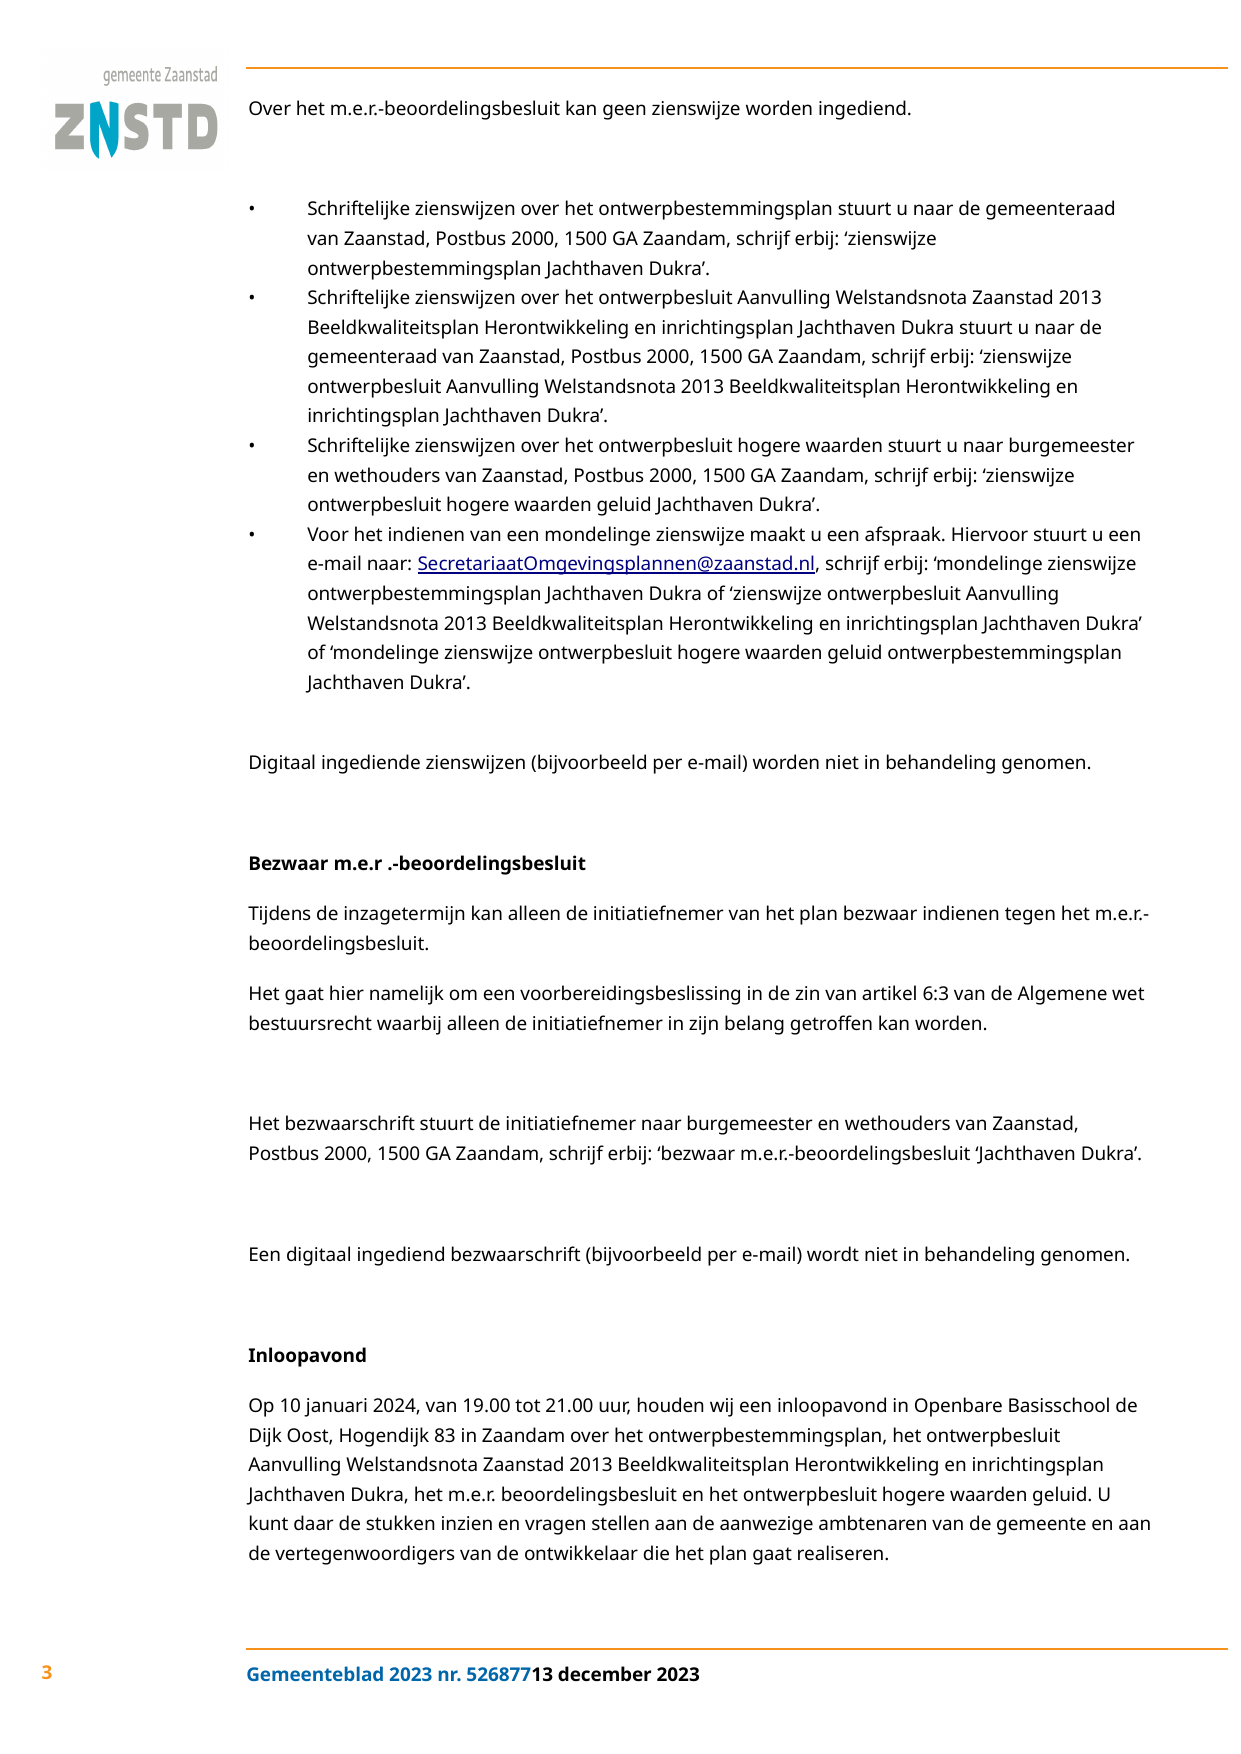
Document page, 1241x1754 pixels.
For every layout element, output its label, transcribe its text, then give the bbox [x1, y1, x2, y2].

list Schriftelijke zienswijzen over het ontwerpbesluit Aanvulling Welstandsnota Zaanstad 2013 Beeldkwaliteitsplan Herontwikkeling en inrichtingsplan Jachthaven Dukra stuurt u naar de gemeenteraad van Zaanstad, Postbus 2000, 1500 GA Zaandam, schrijf erbij: ‘zienswijze ontwerpbesluit Aanvulling Welstandsnota 2013 Beeldkwaliteitsplan Herontwikkeling en inrichtingsplan Jachthaven Dukra’. [248, 284, 1152, 428]
text Een digitaal ingediend bezwaarschrift (bijvoorbeeld per e-mail) wordt niet in behandeling genomen. [248, 1241, 1152, 1267]
text Het gaat hier namelijk om een voorbereidingsbeslissing in de zin van artikel 6:3 van de Algemene wet bestuursrecht waarbij alleen de initiatiefnemer in zijn belang getroffen kan worden. [248, 980, 1152, 1036]
text Over het m.e.r.-beoordelingsbesluit kan geen zienswijze worden ingediend. [248, 95, 1152, 121]
list Schriftelijke zienswijzen over het ontwerpbestemmingsplan stuurt u naar de gemeenteraad van Zaanstad, Postbus 2000, 1500 GA Zaandam, schrijf erbij: ‘zienswijze ontwerpbestemmingsplan Jachthaven Dukra’. [248, 196, 1152, 281]
text Bezwaar m.e.r .-beoordelingsbesluit [248, 850, 1152, 876]
text Inloopavond [248, 1342, 1152, 1368]
text Digitaal ingediende zienswijzen (bijvoorbeeld per e-mail) worden niet in behandeling genomen. [248, 749, 1152, 775]
picture [41, 47, 231, 172]
text Op 10 januari 2024, van 19.00 tot 21.00 uur, houden wij een inloopavond in Openbare Basisschool de Dijk Oost, Hogendijk 83 in Zaandam over het ontwerpbestemmingsplan, het ontwerpbesluit Aanvulling Welstandsnota Zaanstad 2013 Beeldkwaliteitsplan Herontwikkeling en inrichtingsplan Jachthaven Dukra, het m.e.r. beoordelingsbesluit en het ontwerpbesluit hogere waarden geluid. U kunt daar de stukken inzien en vragen stellen aan de aanwezige ambtenaren van de gemeente en aan de vertegenwoordigers van de ontwikkelaar die het plan gaat realiseren. [248, 1392, 1152, 1566]
text Tijdens de inzagetermijn kan alleen de initiatiefnemer van het plan bezwaar indienen tegen het m.e.r.-beoordelingsbesluit. [248, 900, 1152, 956]
list Schriftelijke zienswijzen over het ontwerpbesluit hogere waarden stuurt u naar burgemeester en wethouders van Zaanstad, Postbus 2000, 1500 GA Zaandam, schrijf erbij: ‘zienswijze ontwerpbesluit hogere waarden geluid Jachthaven Dukra’. [248, 432, 1152, 517]
list Voor het indienen van een mondelinge zienswijze maakt u een afspraak. Hiervoor stuurt u een e-mail naar: SecretariaatOmgevingsplannen@zaanstad.nl, schrijf erbij: ‘mondelinge zienswijze ontwerpbestemmingsplan Jachthaven Dukra of ‘zienswijze ontwerpbesluit Aanvulling Welstandsnota 2013 Beeldkwaliteitsplan Herontwikkeling en inrichtingsplan Jachthaven Dukra’ of ‘mondelinge zienswijze ontwerpbesluit hogere waarden geluid ontwerpbestemmingsplan Jachthaven Dukra’. [248, 521, 1152, 695]
text Het bezwaarschrift stuurt de initiatiefnemer naar burgemeester en wethouders van Zaanstad, Postbus 2000, 1500 GA Zaandam, schrijf erbij: ‘bezwaar m.e.r.-beoordelingsbesluit ‘Jachthaven Dukra’. [248, 1111, 1152, 1166]
